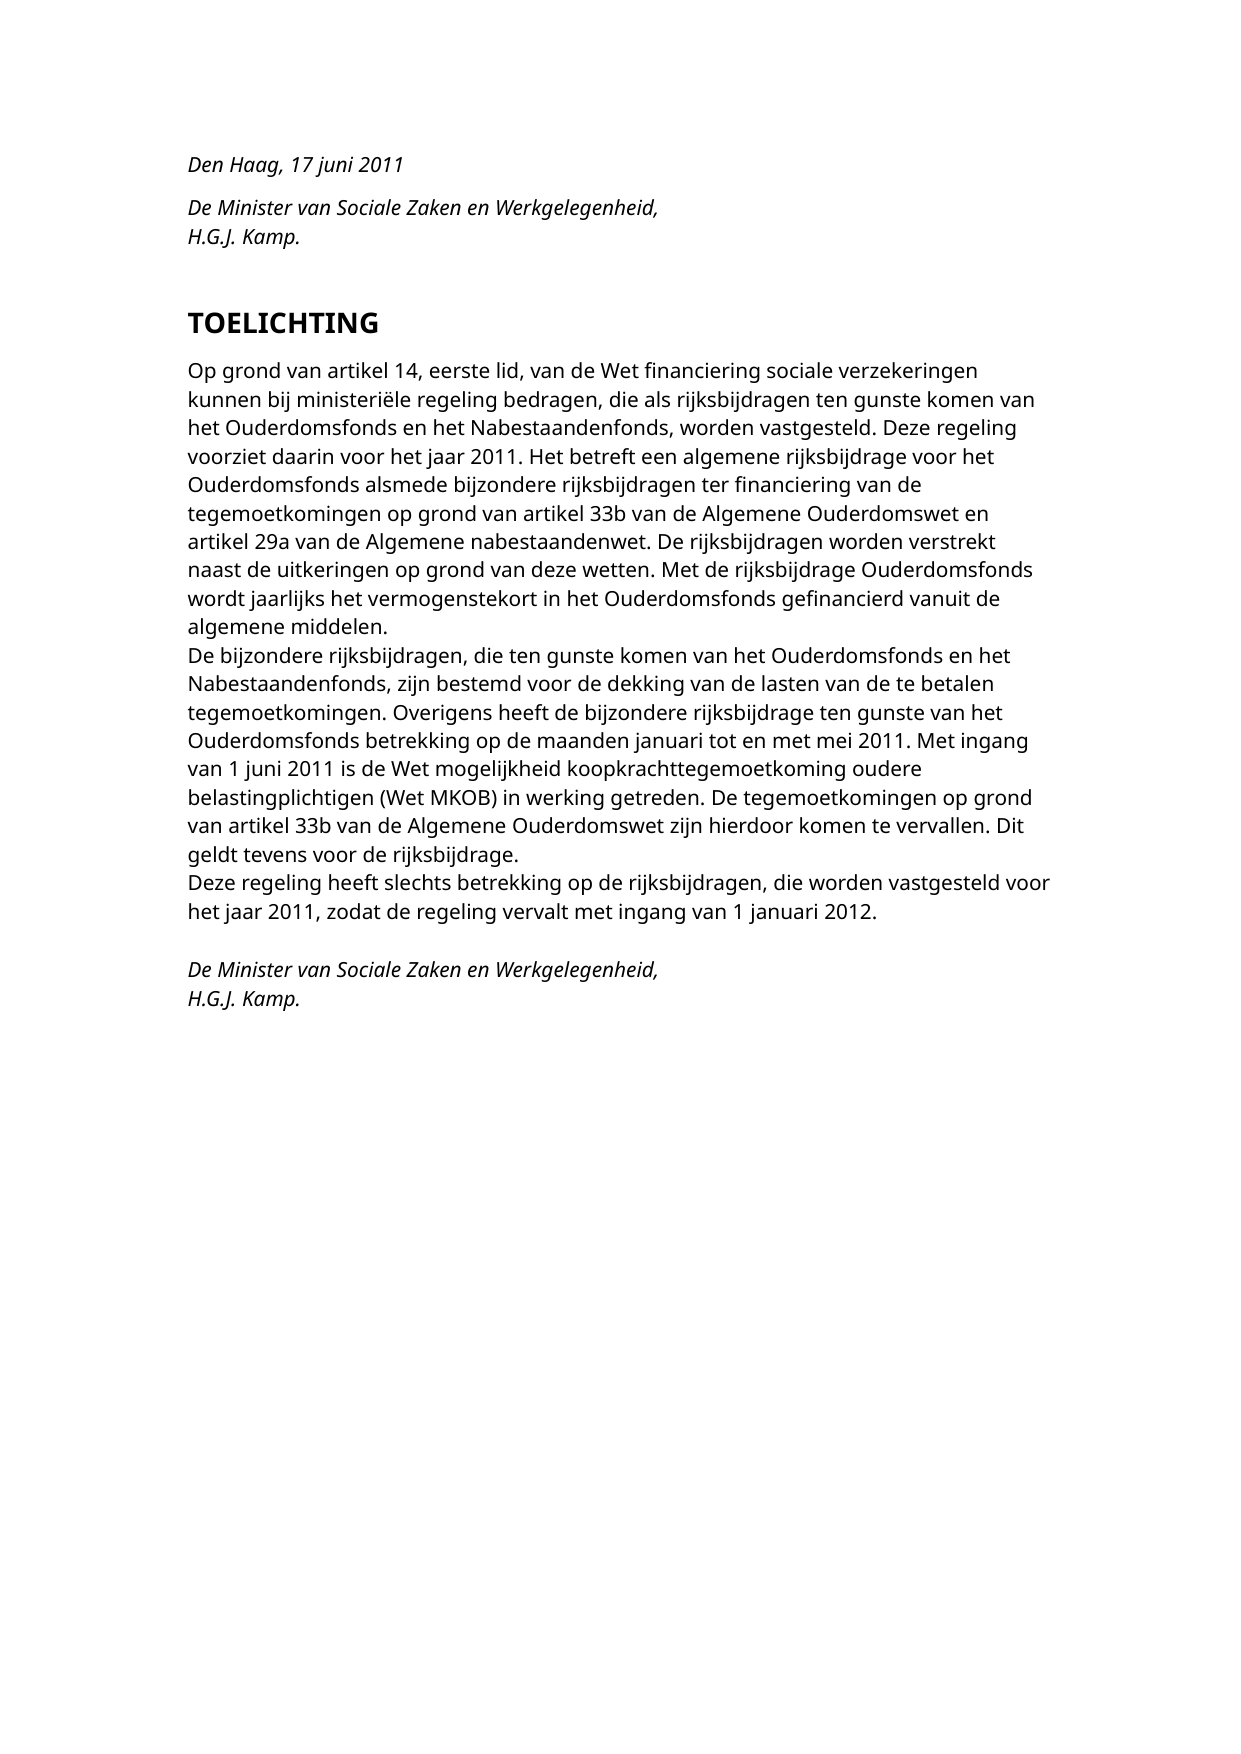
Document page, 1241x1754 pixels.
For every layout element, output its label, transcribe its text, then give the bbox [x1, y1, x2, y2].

subtitle TOELICHTING [187, 303, 1053, 341]
text De bijzondere rijksbijdragen, die ten gunste komen van het Ouderdomsfonds en het Nabestaandenfonds, zijn bestemd voor de dekking van de lasten van de te betalen tegemoetkomingen. Overigens heeft de bijzondere rijksbijdrage ten gunste van het Ouderdomsfonds betrekking op de maanden januari tot en met mei 2011. Met ingang van 1 juni 2011 is de Wet mogelijkheid koopkrachttegemoetkoming oudere belastingplichtigen (Wet MKOB) in werking getreden. De tegemoetkomingen op grond van artikel 33b van de Algemene Ouderdomswet zijn hierdoor komen te vervallen. Dit geldt tevens voor de rijksbijdrage. [187, 641, 1053, 868]
text Op grond van artikel 14, eerste lid, van de Wet financiering sociale verzekeringen kunnen bij ministeriële regeling bedragen, die als rijksbijdragen ten gunste komen van het Ouderdomsfonds en het Nabestaandenfonds, worden vastgesteld. Deze regeling voorziet daarin voor het jaar 2011. Het betreft een algemene rijksbijdrage voor het Ouderdomsfonds alsmede bijzondere rijksbijdragen ter financiering van de tegemoetkomingen op grond van artikel 33b van de Algemene Ouderdomswet en artikel 29a van de Algemene nabestaandenwet. De rijksbijdragen worden verstrekt naast de uitkeringen op grond van deze wetten. Met de rijksbijdrage Ouderdomsfonds wordt jaarlijks het vermogenstekort in het Ouderdomsfonds gefinancierd vanuit de algemene middelen. [187, 356, 1053, 641]
text De Minister van Sociale Zaken en Werkgelegenheid, [187, 955, 1053, 984]
text De Minister van Sociale Zaken en Werkgelegenheid, [187, 193, 1053, 222]
text Deze regeling heeft slechts betrekking op de rijksbijdragen, die worden vastgesteld voor het jaar 2011, zodat de regeling vervalt met ingang van 1 januari 2012. [187, 868, 1053, 925]
text Den Haag, 17 juni 2011 [187, 150, 1053, 178]
text H.G.J. Kamp. [187, 222, 1053, 250]
text H.G.J. Kamp. [187, 984, 1053, 1012]
